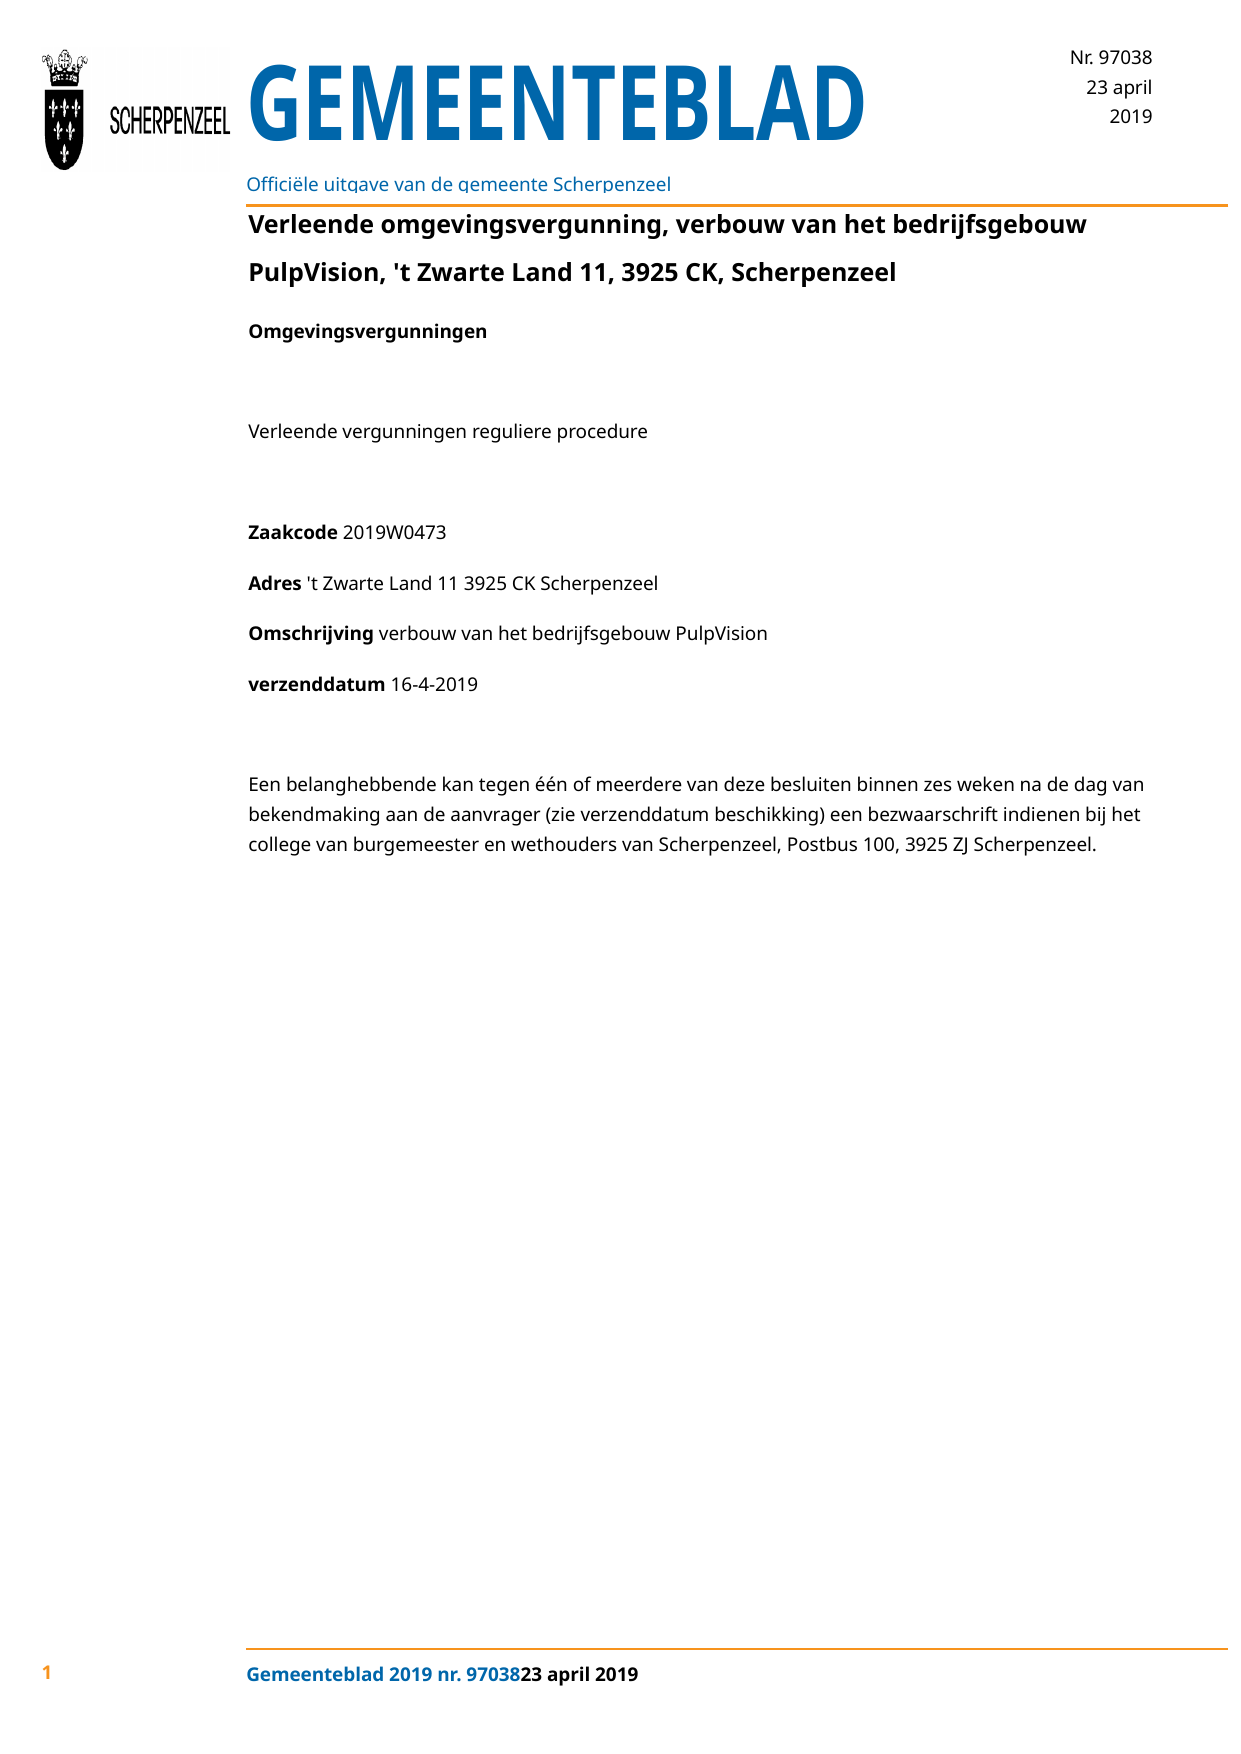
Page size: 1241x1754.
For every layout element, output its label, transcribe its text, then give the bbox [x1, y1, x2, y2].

text Zaakcode 2019W0473 [248, 519, 1152, 545]
text Een belanghebbende kan tegen één of meerdere van deze besluiten binnen zes weken na de dag van bekendmaking aan de aanvrager (zie verzenddatum beschikking) een bezwaarschrift indienen bij het college van burgemeester en wethouders van Scherpenzeel, Postbus 100, 3925 ZJ Scherpenzeel. [248, 772, 1152, 857]
text Verleende omgevingsvergunning, verbouw van het bedrijfsgebouw PulpVision, 't Zwarte Land 11, 3925 CK, Scherpenzeel [248, 207, 1152, 288]
text Adres 't Zwarte Land 11 3925 CK Scherpenzeel [248, 570, 1152, 596]
text verzenddatum 16-4-2019 [248, 671, 1152, 697]
text Verleende vergunningen reguliere procedure [248, 419, 1152, 444]
picture [41, 47, 231, 172]
text Omschrijving verbouw van het bedrijfsgebouw PulpVision [248, 620, 1152, 646]
text Omgevingsvergunningen [248, 318, 1152, 344]
